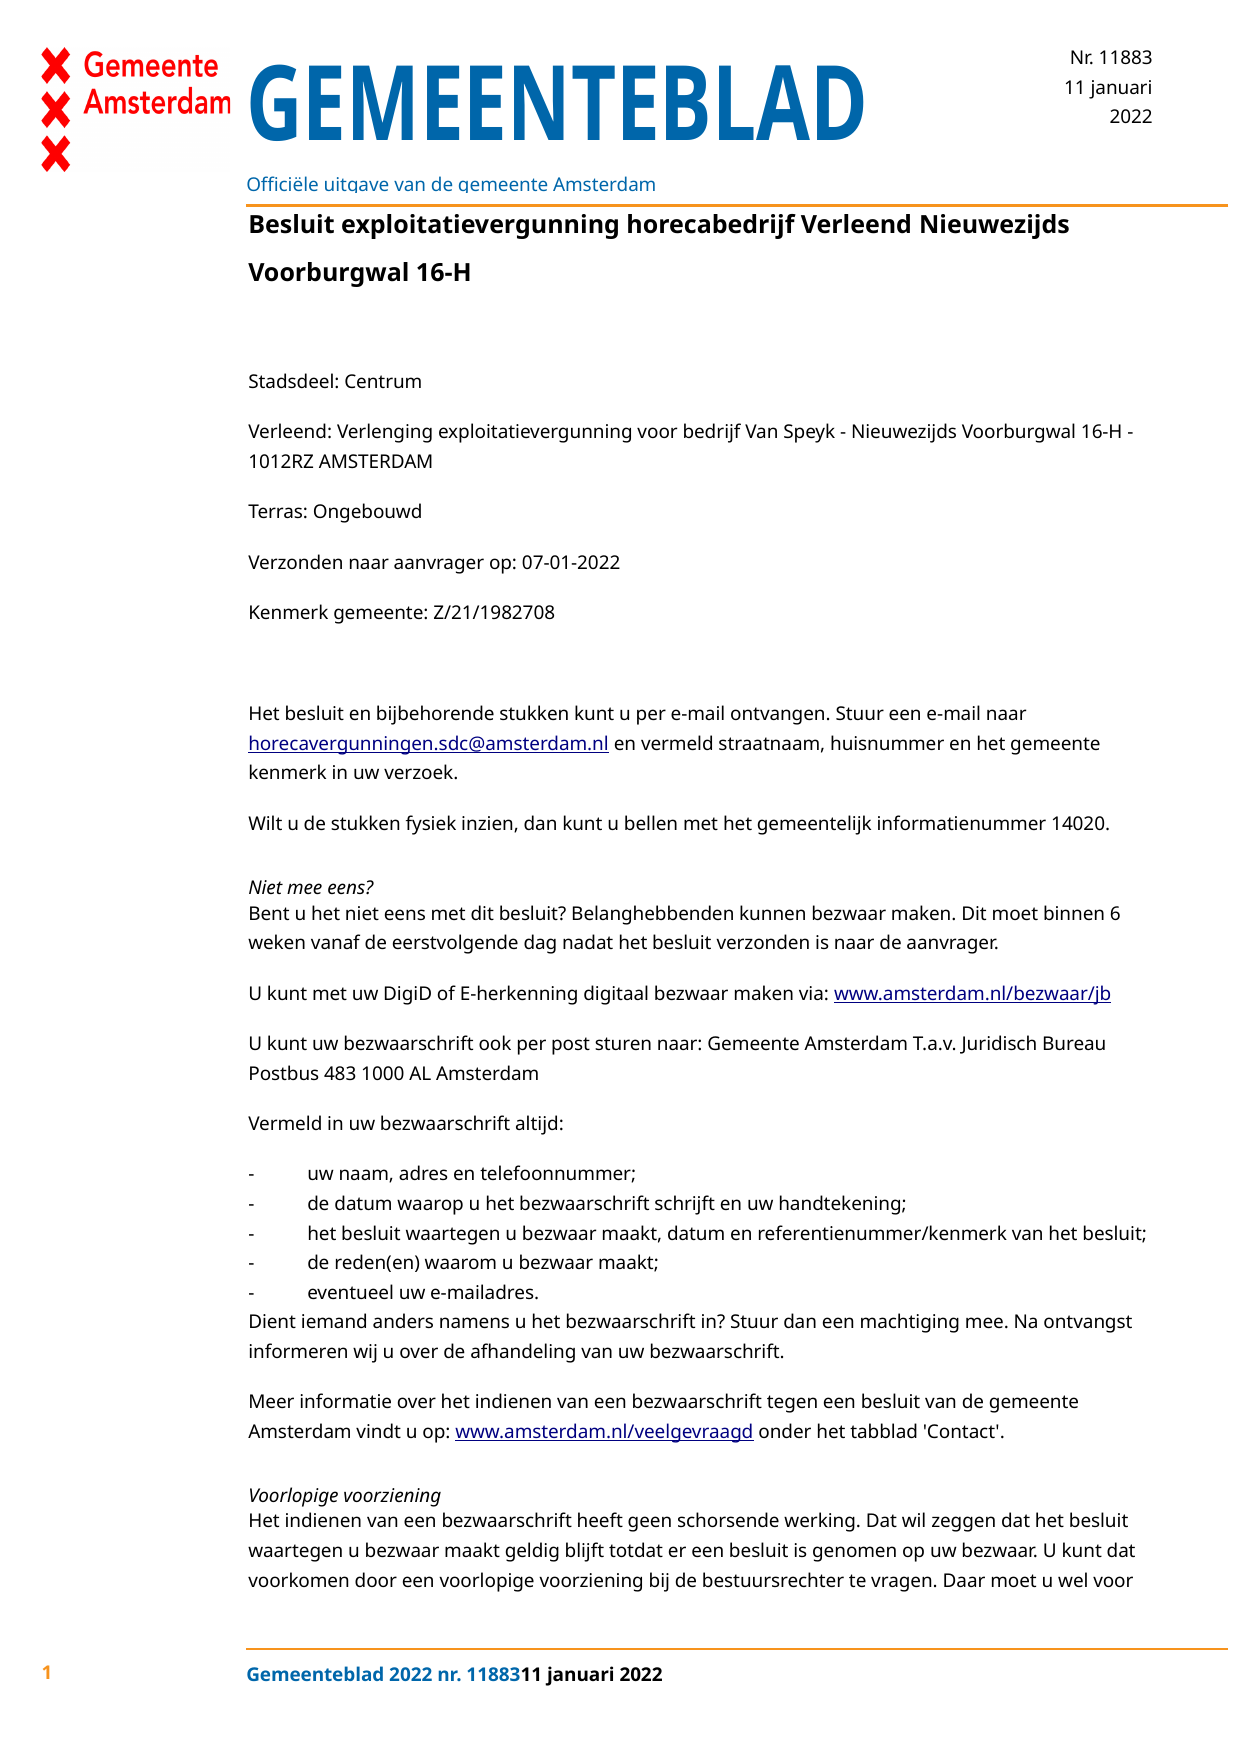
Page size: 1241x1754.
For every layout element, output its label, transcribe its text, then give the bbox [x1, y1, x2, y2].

list de reden(en) waarom u bezwaar maakt; [248, 1249, 1152, 1275]
text Voorlopige voorziening [248, 1482, 1152, 1508]
text Bent u het niet eens met dit besluit? Belanghebbenden kunnen bezwaar maken. Dit moet binnen 6 weken vanaf de eerstvolgende dag nadat het besluit verzonden is naar de aanvrager. [248, 900, 1152, 955]
text U kunt met uw DigiD of E-herkenning digitaal bezwaar maken via: www.amsterdam.nl/bezwaar/jb [248, 980, 1152, 1005]
text Het indienen van een bezwaarschrift heeft geen schorsende werking. Dat wil zeggen dat het besluit waartegen u bezwaar maakt geldig blijft totdat er een besluit is genomen op uw bezwaar. U kunt dat voorkomen door een voorlopige voorziening bij de bestuursrechter te vragen. Daar moet u wel voor [248, 1508, 1152, 1593]
text Verzonden naar aanvrager op: 07-01-2022 [248, 549, 1152, 575]
text Besluit exploitatievergunning horecabedrijf Verleend Nieuwezijds Voorburgwal 16-H [248, 207, 1152, 288]
text Meer informatie over het indienen van een bezwaarschrift tegen een besluit van de gemeente Amsterdam vindt u op: www.amsterdam.nl/veelgevraagd onder het tabblad 'Contact'. [248, 1388, 1152, 1444]
picture [41, 47, 231, 172]
text Kenmerk gemeente: Z/21/1982708 [248, 599, 1152, 625]
text Stadsdeel: Centrum [248, 368, 1152, 394]
text Verleend: Verlenging exploitatievergunning voor bedrijf Van Speyk - Nieuwezijds Voorburgwal 16-H - 1012RZ AMSTERDAM [248, 419, 1152, 474]
list eventueel uw e-mailadres. [248, 1279, 1152, 1304]
list de datum waarop u het bezwaarschrift schrijft en uw handtekening; [248, 1190, 1152, 1216]
list het besluit waartegen u bezwaar maakt, datum en referentienummer/kenmerk van het besluit; [248, 1220, 1152, 1245]
text U kunt uw bezwaarschrift ook per post sturen naar: Gemeente Amsterdam T.a.v. Juridisch Bureau Postbus 483 1000 AL Amsterdam [248, 1030, 1152, 1085]
text Vermeld in uw bezwaarschrift altijd: [248, 1110, 1152, 1136]
text Wilt u de stukken fysiek inzien, dan kunt u bellen met het gemeentelijk informatienummer 14020. [248, 810, 1152, 836]
text Niet mee eens? [248, 874, 1152, 900]
text Terras: Ongebouwd [248, 499, 1152, 524]
text Dient iemand anders namens u het bezwaarschrift in? Stuur dan een machtiging mee. Na ontvangst informeren wij u over de afhandeling van uw bezwaarschrift. [248, 1308, 1152, 1364]
list uw naam, adres en telefoonnummer; [248, 1161, 1152, 1186]
text Het besluit en bijbehorende stukken kunt u per e-mail ontvangen. Stuur een e-mail naar horecavergunningen.sdc@amsterdam.nl en vermeld straatnaam, huisnummer en het gemeente kenmerk in uw verzoek. [248, 700, 1152, 785]
